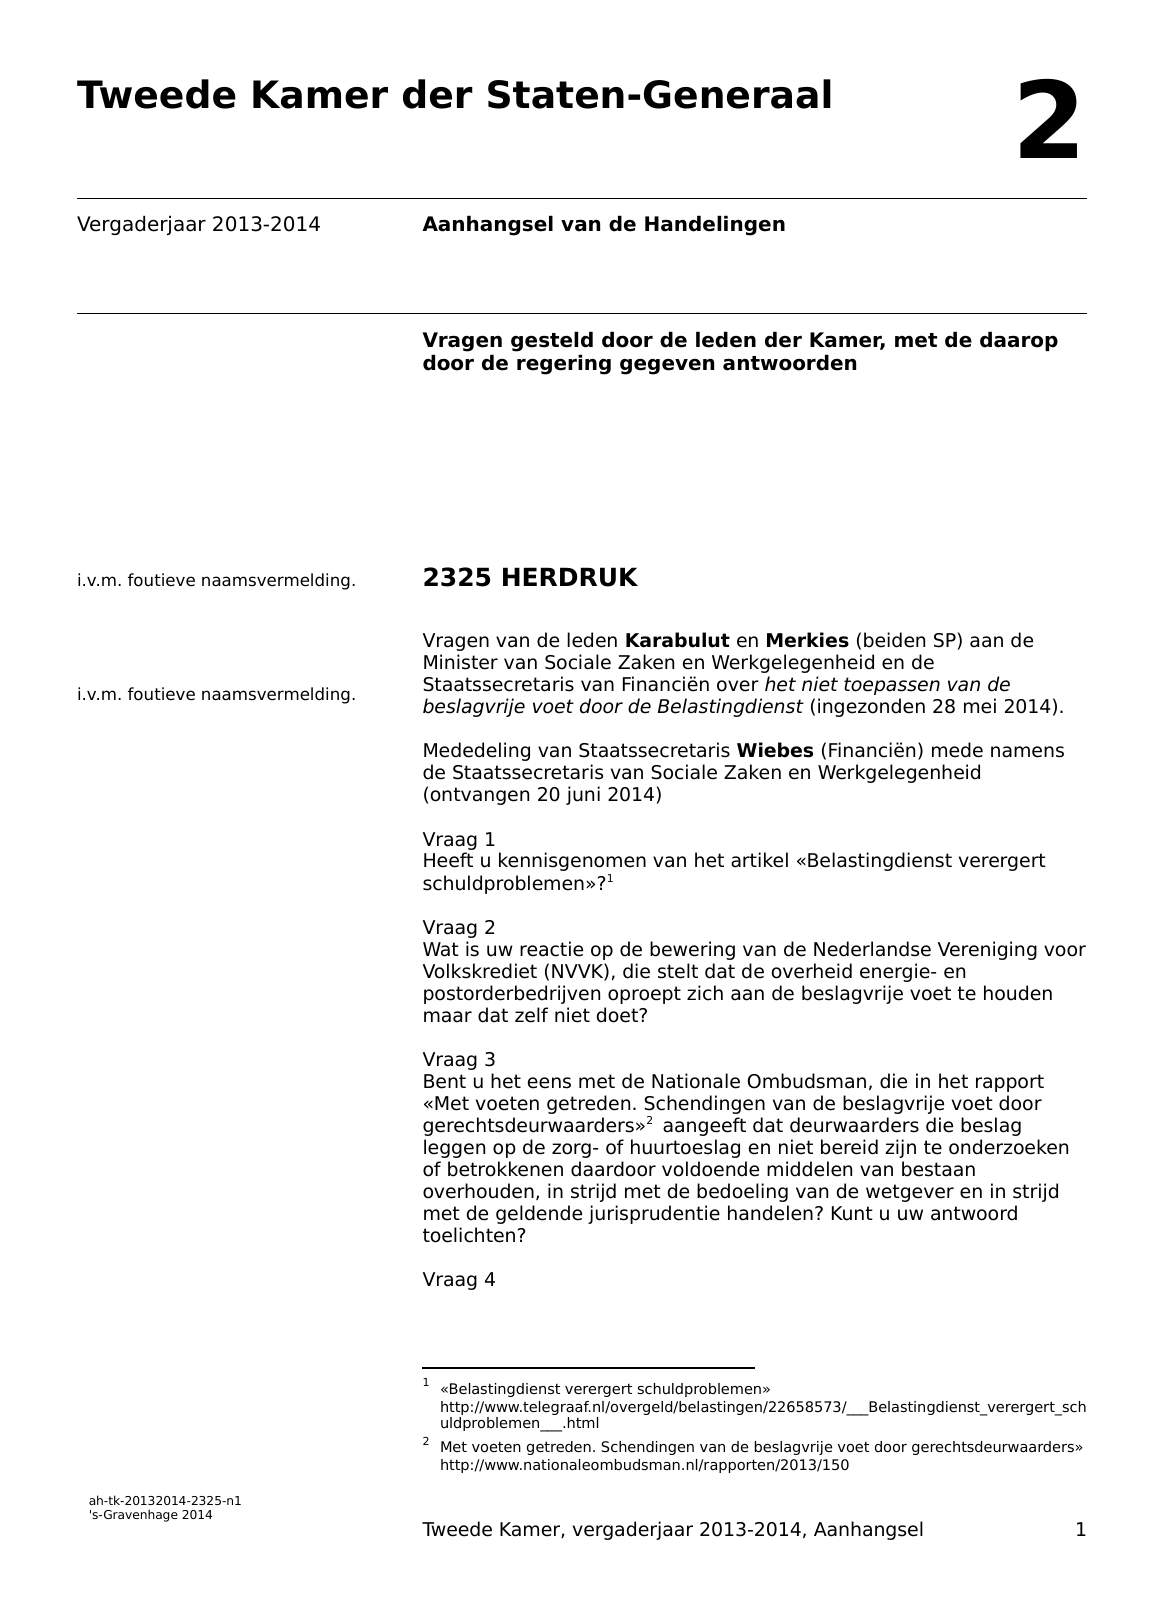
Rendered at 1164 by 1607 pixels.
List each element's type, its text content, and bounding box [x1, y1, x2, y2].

text 2325 HERDRUK [422, 563, 1087, 592]
text i.v.m. foutieve naamsvermelding. [77, 685, 396, 704]
text Vraag 3 [422, 1049, 1087, 1071]
text [77, 590, 396, 600]
text Vraag 1 [422, 828, 1087, 850]
text Vraag 2 [422, 917, 1087, 938]
text Wat is uw reactie op de bewering van de Nederlandse Vereniging voor Volkskrediet (NVVK), die stelt dat de overheid energie- en postorderbedrijven oproept zich aan de beslagvrije voet te houden maar dat zelf niet doet? [422, 938, 1087, 1026]
table_cell Vragen gesteld door de leden der Kamer, met de daarop door de regering gegeven antwoorden [422, 314, 1087, 375]
text Vragen van de leden Karabulut en Merkies (beiden SP) aan de Minister van Sociale Zaken en Werkgelegenheid en de Staatssecretaris van Financiën over het niet toepassen van de beslagvrije voet door de Belastingdienst (ingezonden 28 mei 2014). [422, 630, 1087, 718]
text Bent u het eens met de Nationale Ombudsman, die in het rapport «Met voeten getreden. Schendingen van de beslagvrije voet door gerechtsdeurwaarders» aangeeft dat deurwaarders die beslag leggen op de zorg- of huurtoeslag en niet bereid zijn te onderzoeken of betrokkenen daardoor voldoende middelen van bestaan overhouden, in strijd met de bedoeling van de wetgever en in strijd met de geldende jurisprudentie handelen? Kunt u uw antwoord toelichten? [422, 1071, 1087, 1246]
table_header Tweede Kamer der Staten-Generaal [77, 59, 886, 198]
table_cell [77, 314, 422, 375]
table_cell Vergaderjaar 2013-2014 [77, 199, 422, 313]
text i.v.m. foutieve naamsvermelding. [77, 571, 396, 590]
text Heeft u kennisgenomen van het artikel «Belastingdienst verergert schuldproblemen»? [422, 850, 1087, 894]
text Met voeten getreden. Schendingen van de beslagvrije voet door gerechtsdeurwaarders» http://www.nationaleombudsman.nl/rapporten/2013/150 [422, 1435, 1087, 1474]
text ah-tk-20132014-2325-n1 [88, 1494, 323, 1508]
text «Belastingdienst verergert schuldproblemen» http://www.telegraaf.nl/overgeld/belastingen/22658573/___Belastingdienst_verergert_schuldproblemen___.html [422, 1377, 1087, 1432]
text Vraag 4 [422, 1269, 1087, 1291]
text Mededeling van Staatssecretaris Wiebes (Financiën) mede namens de Staatssecretaris van Sociale Zaken en Werkgelegenheid (ontvangen 20 juni 2014) [422, 740, 1087, 806]
text 's-Gravenhage 2014 [88, 1508, 323, 1522]
table_header 2 [886, 59, 1087, 198]
table_cell Aanhangsel van de Handelingen [422, 199, 1087, 313]
